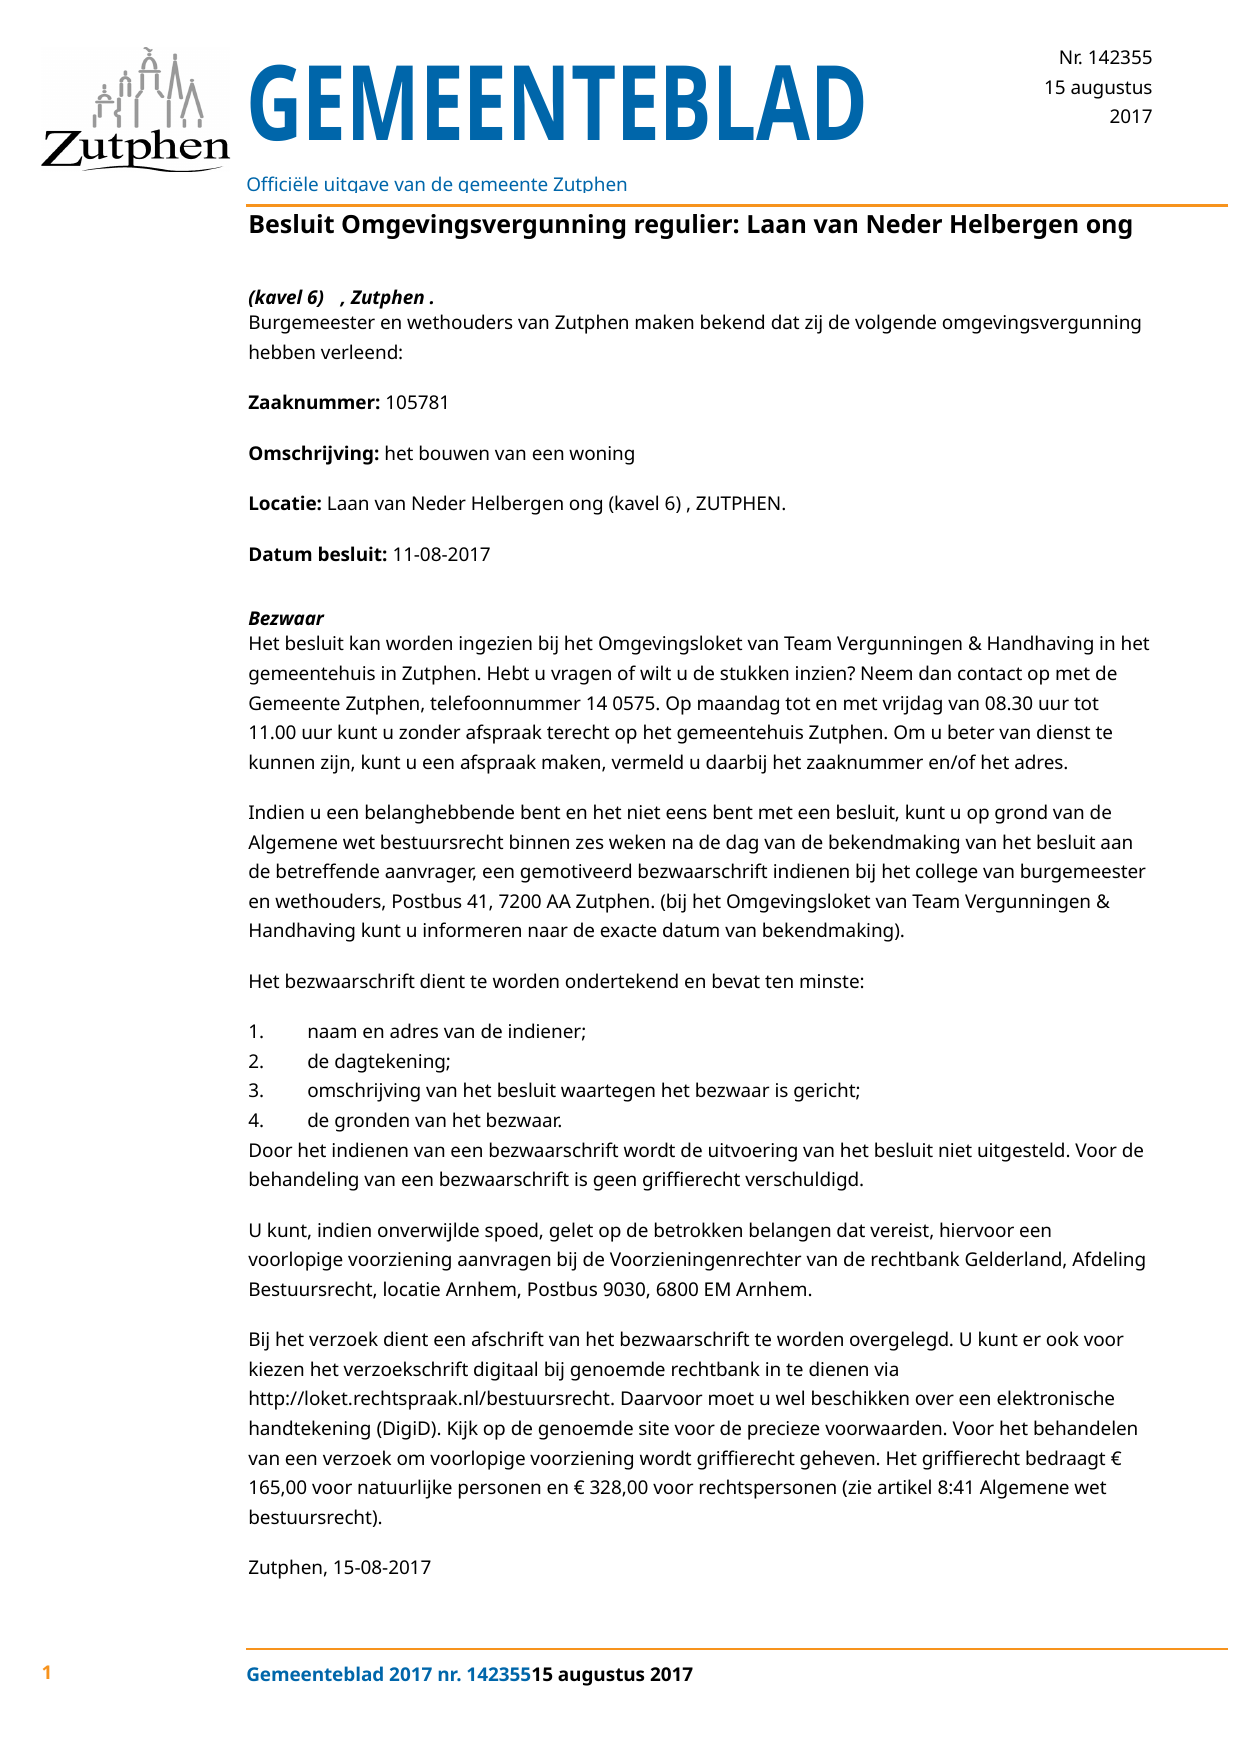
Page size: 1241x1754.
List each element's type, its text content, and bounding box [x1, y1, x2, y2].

text Besluit Omgevingsvergunning regulier: Laan van Neder Helbergen ong [248, 207, 1152, 241]
text (kavel 6) , Zutphen . [248, 284, 1152, 309]
picture [41, 47, 231, 172]
text Burgemeester en wethouders van Zutphen maken bekend dat zij de volgende omgevingsvergunning hebben verleend: [248, 309, 1152, 365]
text Het bezwaarschrift dient te worden ondertekend en bevat ten minste: [248, 968, 1152, 994]
list omschrijving van het besluit waartegen het bezwaar is gericht; [248, 1078, 1152, 1103]
text Het besluit kan worden ingezien bij het Omgevingsloket van Team Vergunningen & Handhaving in het gemeentehuis in Zutphen. Hebt u vragen of wilt u de stukken inzien? Neem dan contact op met de Gemeente Zutphen, telefoonnummer 14 0575. Op maandag tot en met vrijdag van 08.30 uur tot 11.00 uur kunt u zonder afspraak terecht op het gemeentehuis Zutphen. Om u beter van dienst te kunnen zijn, kunt u een afspraak maken, vermeld u daarbij het zaaknummer en/of het adres. [248, 631, 1152, 774]
text Zaaknummer: 105781 [248, 389, 1152, 415]
list de dagtekening; [248, 1048, 1152, 1074]
text Zutphen, 15-08-2017 [248, 1554, 1152, 1580]
text Omschrijving: het bouwen van een woning [248, 440, 1152, 466]
text Bij het verzoek dient een afschrift van het bezwaarschrift te worden overgelegd. U kunt er ook voor kiezen het verzoekschrift digitaal bij genoemde rechtbank in te dienen via http://loket.rechtspraak.nl/bestuursrecht. Daarvoor moet u wel beschikken over een elektronische handtekening (DigiD). Kijk op de genoemde site voor de precieze voorwaarden. Voor het behandelen van een verzoek om voorlopige voorziening wordt griffierecht geheven. Het griffierecht bedraagt € 165,00 voor natuurlijke personen en € 328,00 voor rechtspersonen (zie artikel 8:41 Algemene wet bestuursrecht). [248, 1326, 1152, 1529]
text Locatie: Laan van Neder Helbergen ong (kavel 6) , ZUTPHEN. [248, 490, 1152, 516]
text Bezwaar [248, 605, 1152, 631]
text Datum besluit: 11-08-2017 [248, 541, 1152, 567]
list de gronden van het bezwaar. [248, 1107, 1152, 1133]
text Door het indienen van een bezwaarschrift wordt de uitvoering van het besluit niet uitgesteld. Voor de behandeling van een bezwaarschrift is geen griffierecht verschuldigd. [248, 1137, 1152, 1192]
list naam en adres van de indiener; [248, 1018, 1152, 1044]
text U kunt, indien onverwijlde spoed, gelet op de betrokken belangen dat vereist, hiervoor een voorlopige voorziening aanvragen bij de Voorzieningenrechter van de rechtbank Gelderland, Afdeling Bestuursrecht, locatie Arnhem, Postbus 9030, 6800 EM Arnhem. [248, 1217, 1152, 1302]
text Indien u een belanghebbende bent en het niet eens bent met een besluit, kunt u op grond van de Algemene wet bestuursrecht binnen zes weken na de dag van de bekendmaking van het besluit aan de betreffende aanvrager, een gemotiveerd bezwaarschrift indienen bij het college van burgemeester en wethouders, Postbus 41, 7200 AA Zutphen. (bij het Omgevingsloket van Team Vergunningen & Handhaving kunt u informeren naar de exacte datum van bekendmaking). [248, 799, 1152, 943]
